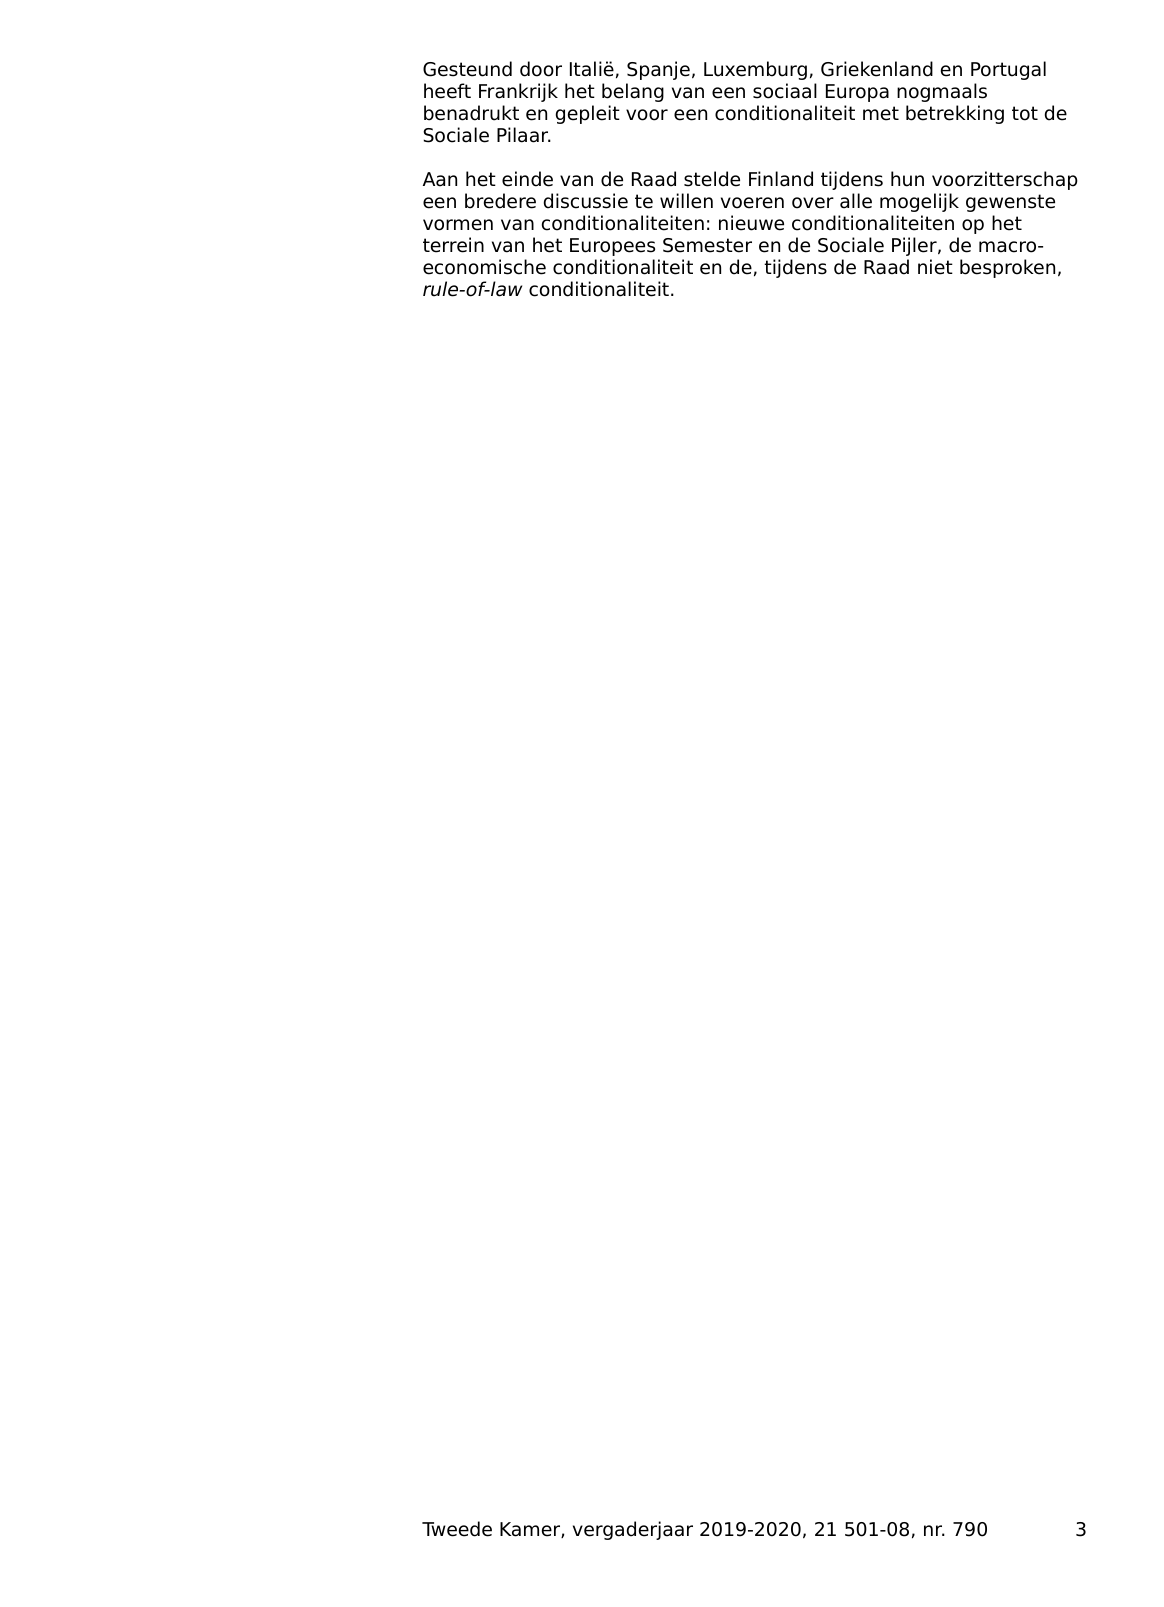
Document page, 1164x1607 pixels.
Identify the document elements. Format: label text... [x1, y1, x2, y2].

text Gesteund door Italië, Spanje, Luxemburg, Griekenland en Portugal heeft Frankrijk het belang van een sociaal Europa nogmaals benadrukt en gepleit voor een conditionaliteit met betrekking tot de Sociale Pilaar. [422, 59, 1087, 147]
text Aan het einde van de Raad stelde Finland tijdens hun voorzitterschap een bredere discussie te willen voeren over alle mogelijk gewenste vormen van conditionaliteiten: nieuwe conditionaliteiten op het terrein van het Europees Semester en de Sociale Pijler, de macro-economische conditionaliteit en de, tijdens de Raad niet besproken, rule-of-law conditionaliteit. [422, 169, 1087, 301]
